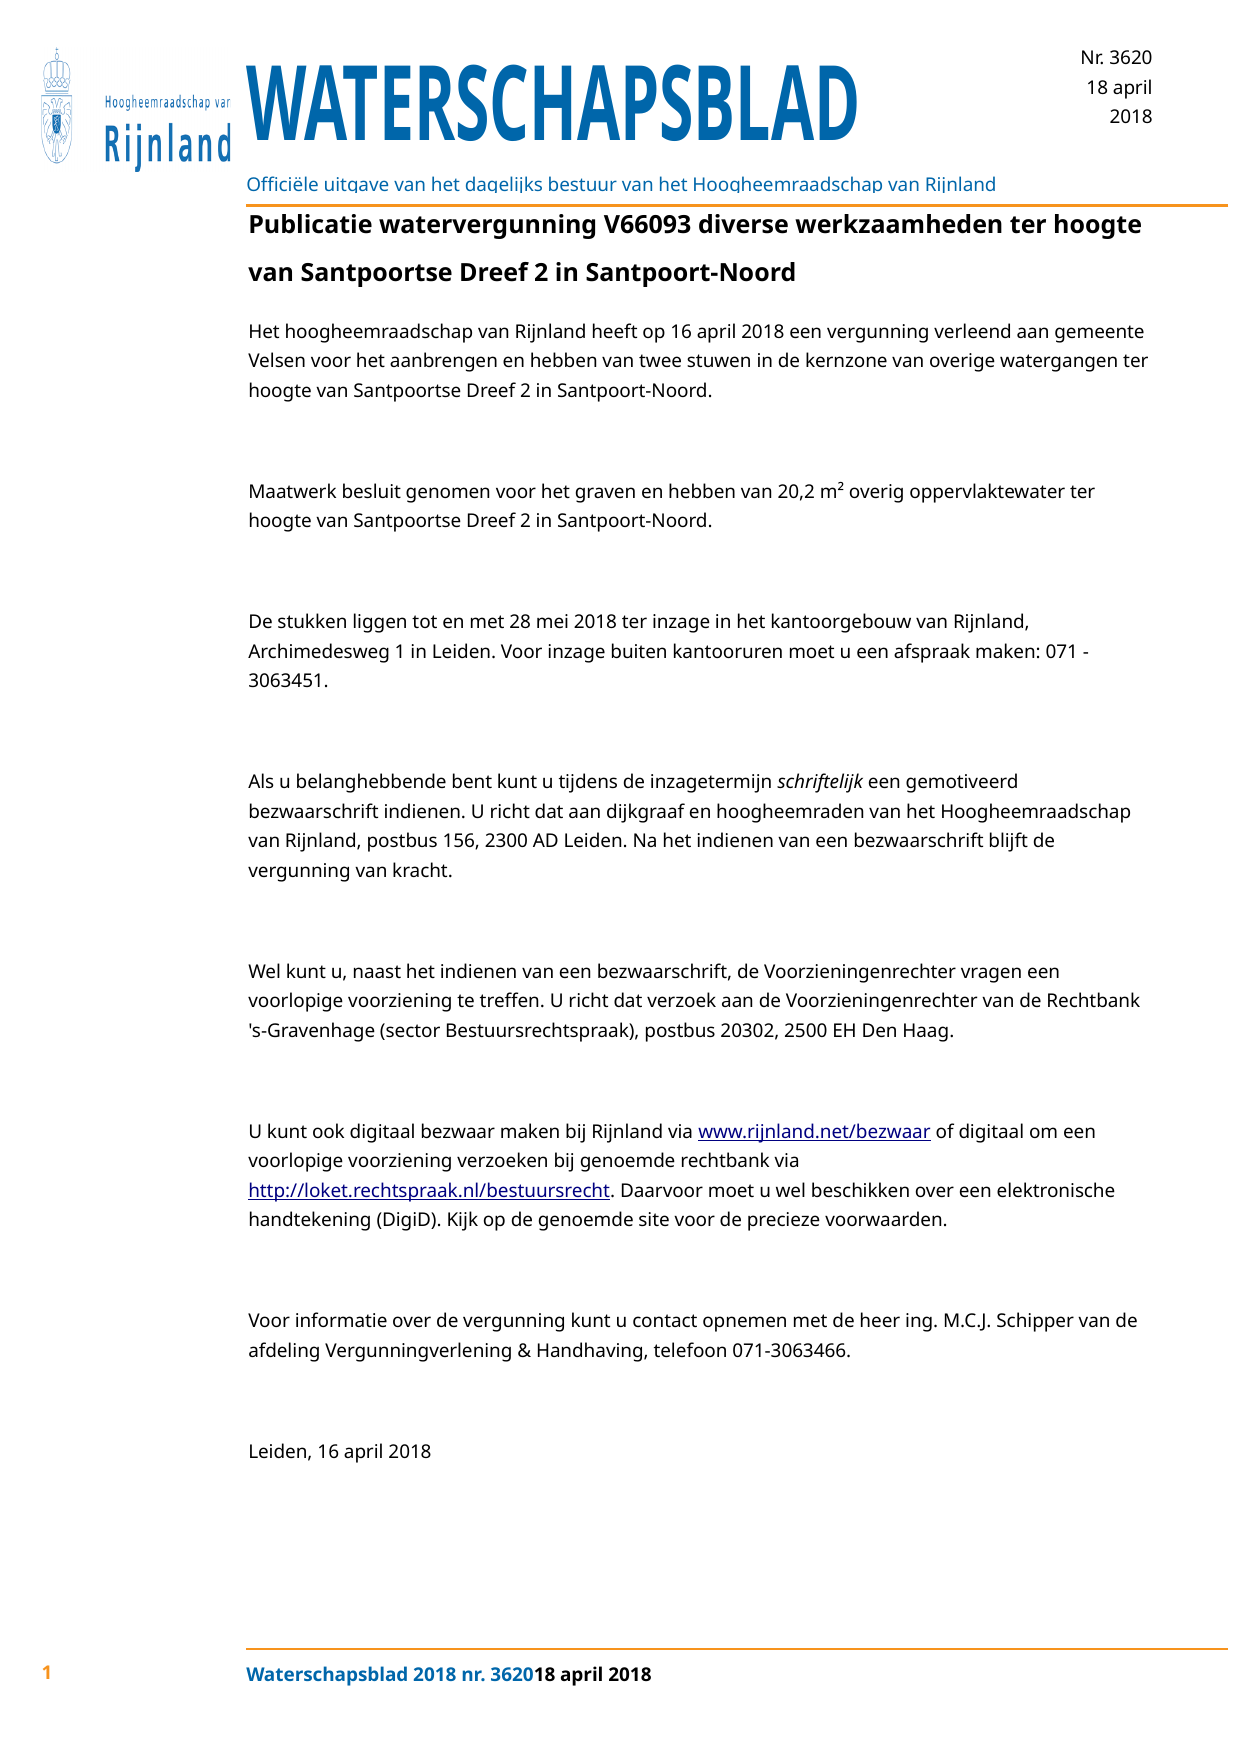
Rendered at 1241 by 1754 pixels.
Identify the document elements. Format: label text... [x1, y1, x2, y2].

text Leiden, 16 april 2018 [248, 1438, 1152, 1464]
text De stukken liggen tot en met 28 mei 2018 ter inzage in het kantoorgebouw van Rijnland, Archimedesweg 1 in Leiden. Voor inzage buiten kantooruren moet u een afspraak maken: 071 - 3063451. [248, 608, 1152, 693]
text Als u belanghebbende bent kunt u tijdens de inzagetermijn schriftelijk een gemotiveerd bezwaarschrift indienen. U richt dat aan dijkgraaf en hoogheemraden van het Hoogheemraadschap van Rijnland, postbus 156, 2300 AD Leiden. Na het indienen van een bezwaarschrift blijft de vergunning van kracht. [248, 768, 1152, 883]
text Het hoogheemraadschap van Rijnland heeft op 16 april 2018 een vergunning verleend aan gemeente Velsen voor het aanbrengen en hebben van twee stuwen in de kernzone van overige watergangen ter hoogte van Santpoortse Dreef 2 in Santpoort-Noord. [248, 318, 1152, 403]
picture [41, 47, 231, 172]
text U kunt ook digitaal bezwaar maken bij Rijnland via www.rijnland.net/bezwaar of digitaal om een voorlopige voorziening verzoeken bij genoemde rechtbank via http://loket.rechtspraak.nl/bestuursrecht. Daarvoor moet u wel beschikken over een elektronische handtekening (DigiD). Kijk op de genoemde site voor de precieze voorwaarden. [248, 1118, 1152, 1232]
text Maatwerk besluit genomen voor het graven en hebben van 20,2 m² overig oppervlaktewater ter hoogte van Santpoortse Dreef 2 in Santpoort-Noord. [248, 478, 1152, 533]
text Voor informatie over de vergunning kunt u contact opnemen met de heer ing. M.C.J. Schipper van de afdeling Vergunningverlening & Handhaving, telefoon 071-3063466. [248, 1307, 1152, 1363]
text Wel kunt u, naast het indienen van een bezwaarschrift, de Voorzieningenrechter vragen een voorlopige voorziening te treffen. U richt dat verzoek aan de Voorzieningenrechter van de Rechtbank 's-Gravenhage (sector Bestuursrechtspraak), postbus 20302, 2500 EH Den Haag. [248, 958, 1152, 1043]
text Publicatie watervergunning V66093 diverse werkzaamheden ter hoogte van Santpoortse Dreef 2 in Santpoort-Noord [248, 207, 1152, 288]
